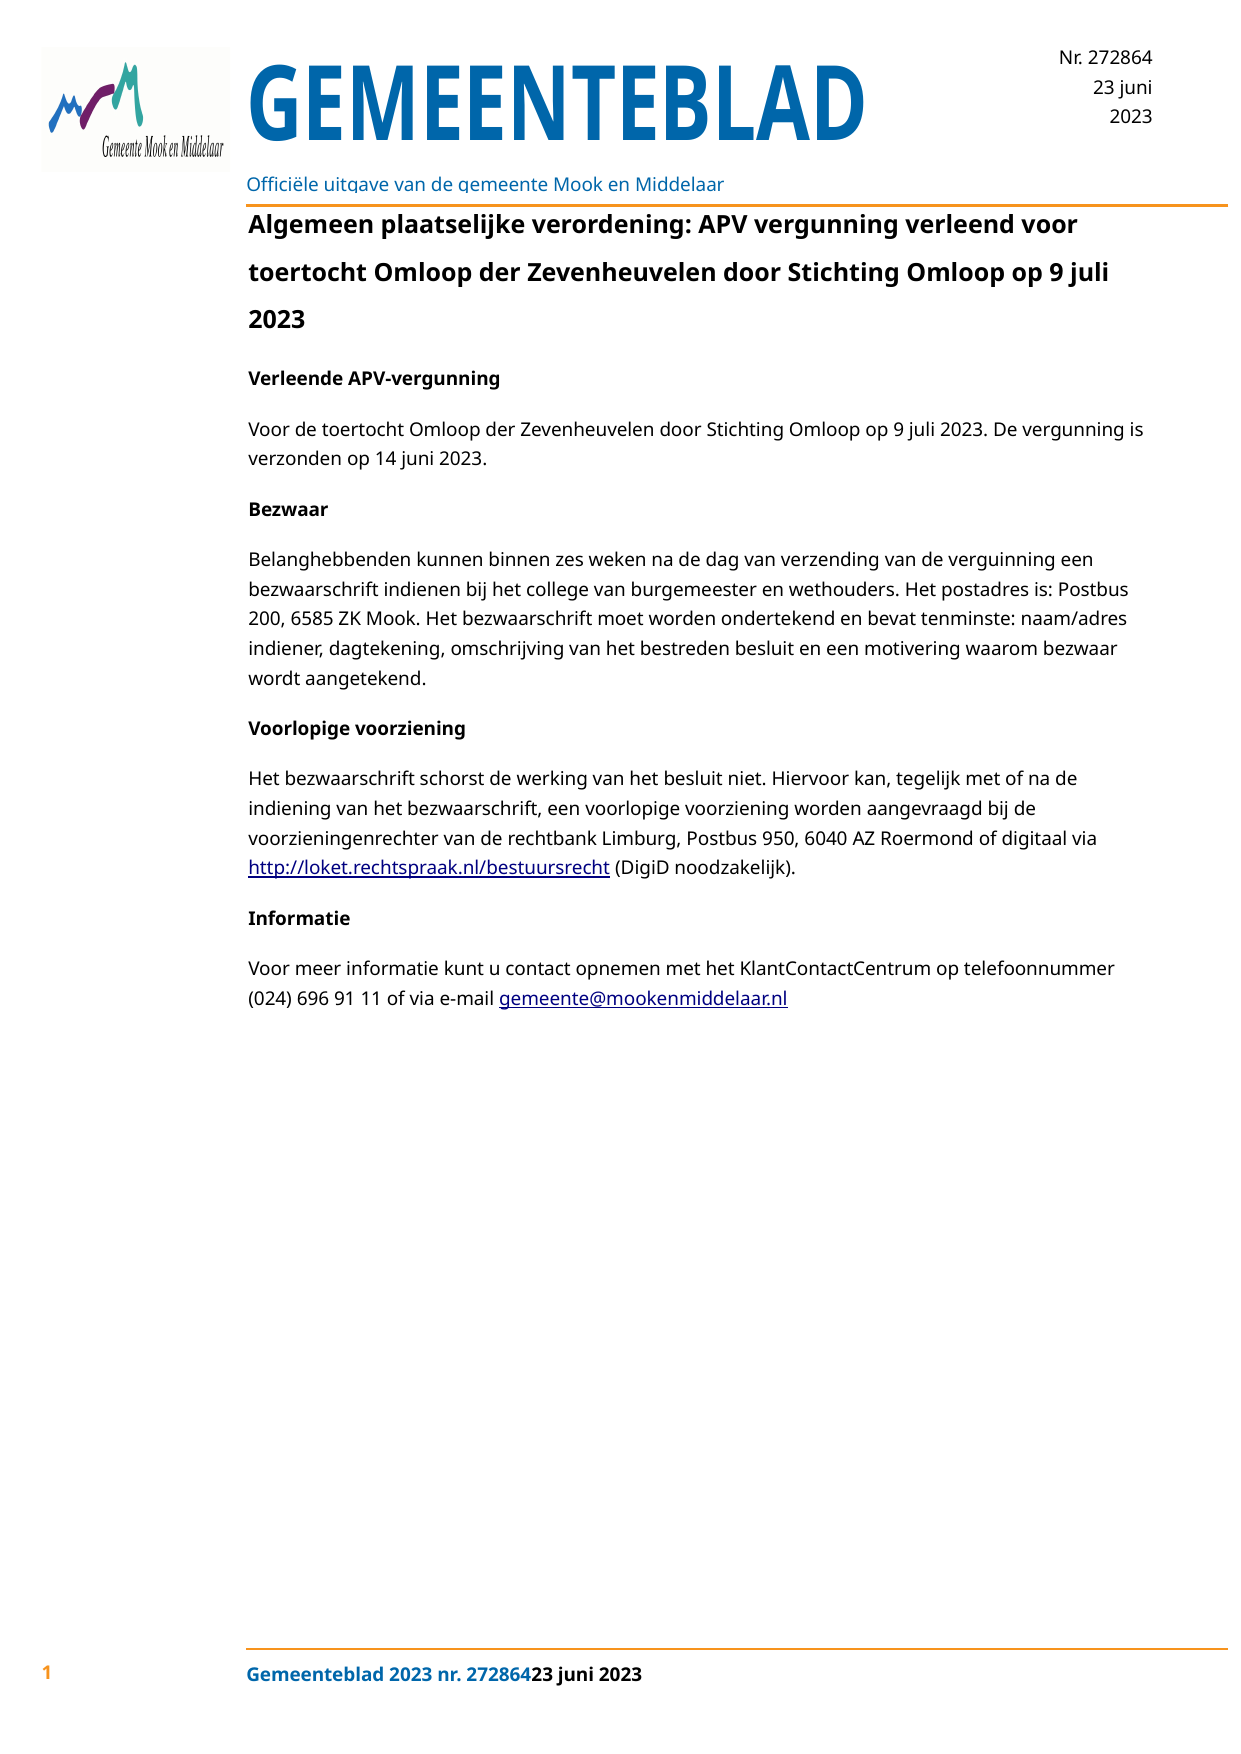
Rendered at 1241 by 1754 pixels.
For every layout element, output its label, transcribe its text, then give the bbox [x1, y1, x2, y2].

text Voorlopige voorziening [248, 715, 1152, 741]
text Voor meer informatie kunt u contact opnemen met het KlantContactCentrum op telefoonnummer (024) 696 91 11 of via e-mail gemeente@mookenmiddelaar.nl [248, 955, 1152, 1010]
text Verleende APV-vergunning [248, 366, 1152, 391]
text Belanghebbenden kunnen binnen zes weken na de dag van verzending van de verguinning een bezwaarschrift indienen bij het college van burgemeester en wethouders. Het postadres is: Postbus 200, 6585 ZK Mook. Het bezwaarschrift moet worden ondertekend en bevat tenminste: naam/adres indiener, dagtekening, omschrijving van het bestreden besluit en een motivering waarom bezwaar wordt aangetekend. [248, 546, 1152, 690]
text Informatie [248, 905, 1152, 930]
text Bezwaar [248, 496, 1152, 522]
text Het bezwaarschrift schorst de werking van het besluit niet. Hiervoor kan, tegelijk met of na de indiening van het bezwaarschrift, een voorlopige voorziening worden aangevraagd bij de voorzieningenrechter van de rechtbank Limburg, Postbus 950, 6040 AZ Roermond of digitaal via http://loket.rechtspraak.nl/bestuursrecht (DigiD noodzakelijk). [248, 766, 1152, 880]
text Algemeen plaatselijke verordening: APV vergunning verleend voor toertocht Omloop der Zevenheuvelen door Stichting Omloop op 9 juli 2023 [248, 207, 1152, 336]
text Voor de toertocht Omloop der Zevenheuvelen door Stichting Omloop op 9 juli 2023. De vergunning is verzonden op 14 juni 2023. [248, 416, 1152, 471]
picture [41, 47, 231, 172]
